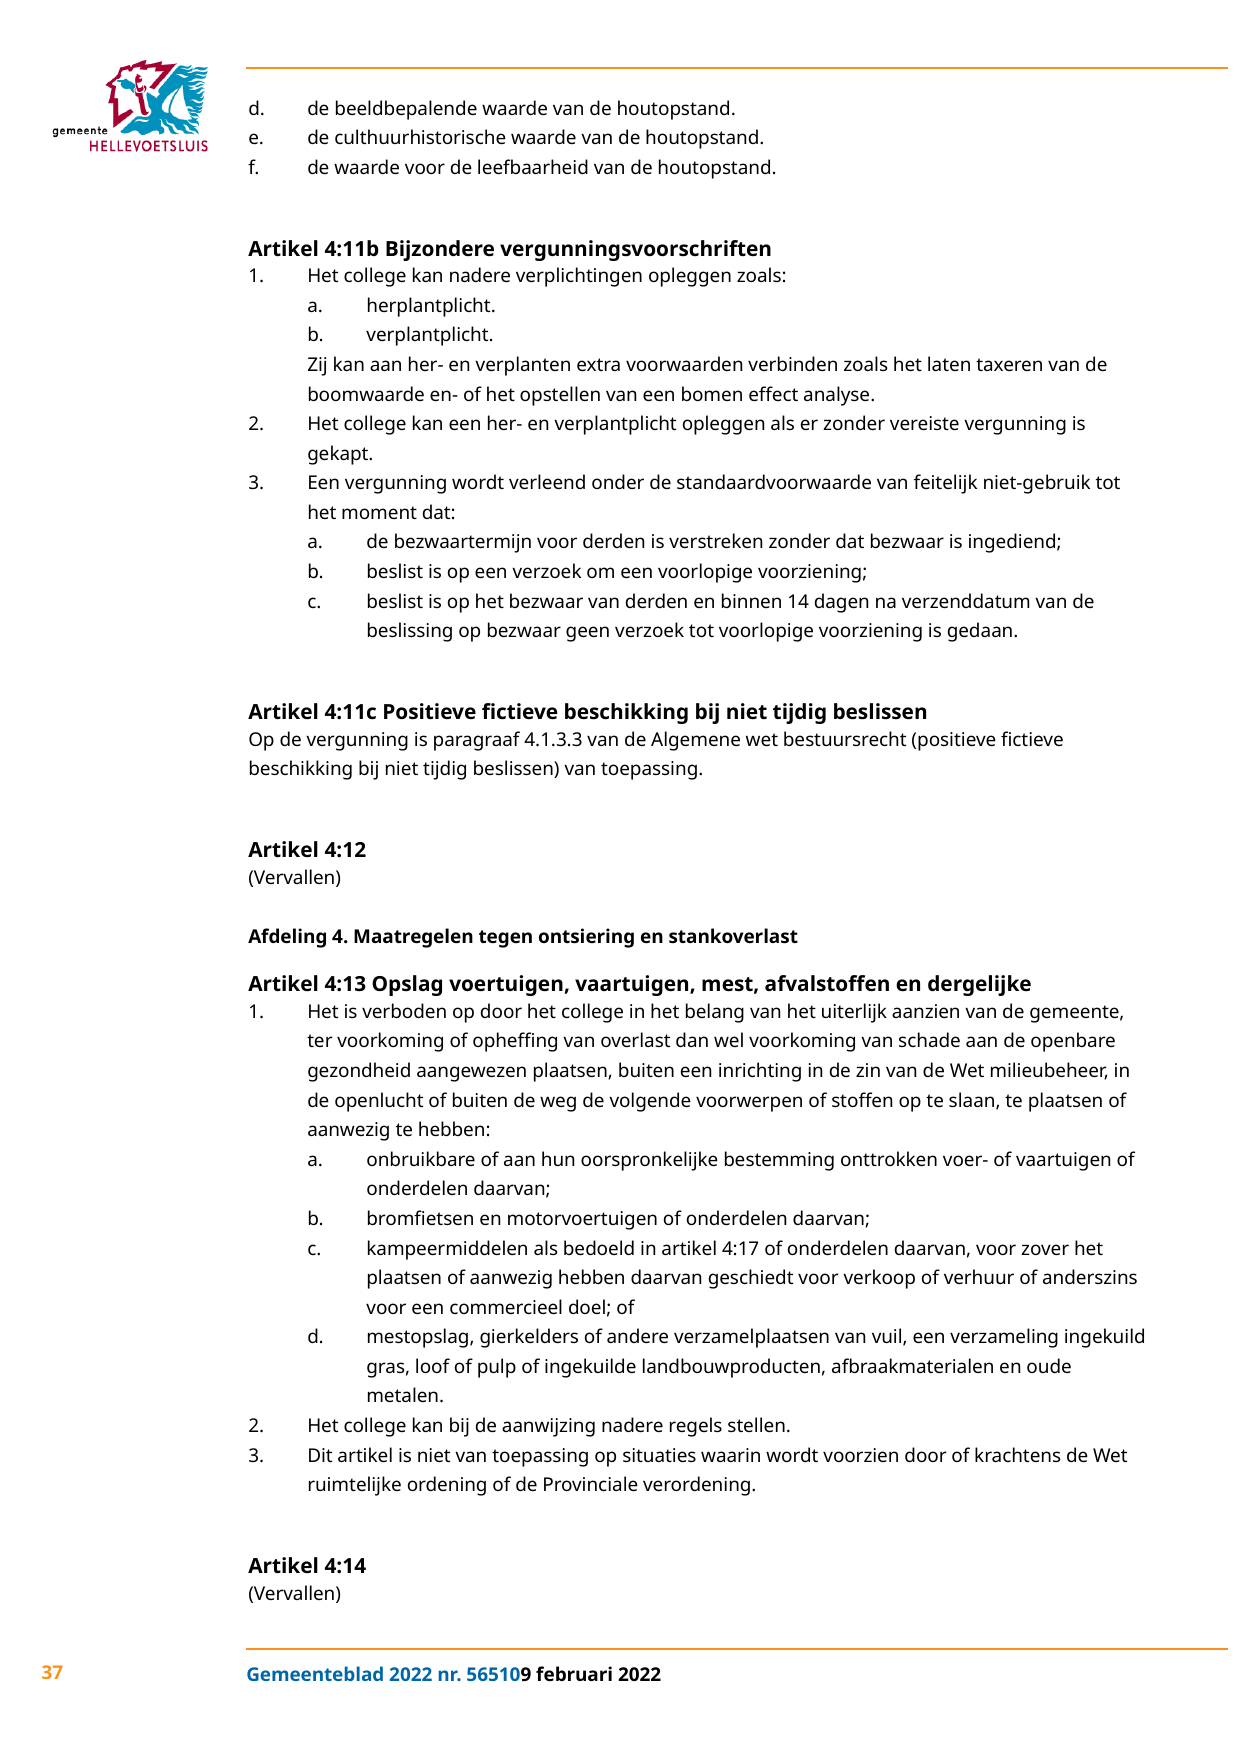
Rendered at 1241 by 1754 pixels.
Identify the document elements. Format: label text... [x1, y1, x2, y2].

list beslist is op het bezwaar van derden en binnen 14 dagen na verzenddatum van de beslissing op bezwaar geen verzoek tot voorlopige voorziening is gedaan. [307, 588, 1152, 643]
text Artikel 4:11b Bijzondere vergunningsvoorschriften [248, 234, 1152, 262]
list Het college kan nadere verplichtingen opleggen zoals: [248, 262, 1152, 288]
list de bezwaartermijn voor derden is verstreken zonder dat bezwaar is ingediend; [307, 529, 1152, 554]
list Een vergunning wordt verleend onder de standaardvoorwaarde van feitelijk niet-gebruik tot het moment dat: [248, 469, 1152, 525]
text Op de vergunning is paragraaf 4.1.3.3 van de Algemene wet bestuursrecht (positieve fictieve beschikking bij niet tijdig beslissen) van toepassing. [248, 726, 1152, 781]
text Artikel 4:12 [248, 835, 1152, 864]
picture [41, 47, 231, 172]
list mestopslag, gierkelders of andere verzamelplaatsen van vuil, een verzameling ingekuild gras, loof of pulp of ingekuilde landbouwproducten, afbraakmaterialen en oude metalen. [307, 1323, 1152, 1408]
list Het college kan bij de aanwijzing nadere regels stellen. [248, 1412, 1152, 1438]
text Afdeling 4. Maatregelen tegen ontsiering en stankoverlast [248, 923, 1152, 949]
list verplantplicht. [307, 322, 1152, 347]
text Artikel 4:14 [248, 1551, 1152, 1580]
list beslist is op een verzoek om een voorlopige voorziening; [307, 558, 1152, 584]
list Het college kan een her- en verplantplicht opleggen als er zonder vereiste vergunning is gekapt. [248, 410, 1152, 466]
list Dit artikel is niet van toepassing op situaties waarin wordt voorzien door of krachtens de Wet ruimtelijke ordening of de Provinciale verordening. [248, 1442, 1152, 1497]
list de beeldbepalende waarde van de houtopstand. [248, 95, 1152, 121]
list de culthuurhistorische waarde van de houtopstand. [248, 124, 1152, 150]
list Zij kan aan her- en verplanten extra voorwaarden verbinden zoals het laten taxeren van de boomwaarde en- of het opstellen van een bomen effect analyse. [248, 351, 1152, 406]
text (Vervallen) [248, 1580, 1152, 1606]
list Het is verboden op door het college in het belang van het uiterlijk aanzien van de gemeente, ter voorkoming of opheffing van overlast dan wel voorkoming van schade aan de openbare gezondheid aangewezen plaatsen, buiten een inrichting in de zin van de Wet milieubeheer, in de openlucht of buiten de weg de volgende voorwerpen of stoffen op te slaan, te plaatsen of aanwezig te hebben: [248, 998, 1152, 1142]
list kampeermiddelen als bedoeld in artikel 4:17 of onderdelen daarvan, voor zover het plaatsen of aanwezig hebben daarvan geschiedt voor verkoop of verhuur of anderszins voor een commercieel doel; of [307, 1235, 1152, 1319]
list herplantplicht. [307, 292, 1152, 318]
text (Vervallen) [248, 864, 1152, 889]
text Artikel 4:13 Opslag voertuigen, vaartuigen, mest, afvalstoffen en dergelijke [248, 969, 1152, 998]
list onbruikbare of aan hun oorspronkelijke bestemming onttrokken voer- of vaartuigen of onderdelen daarvan; [307, 1146, 1152, 1201]
list de waarde voor de leefbaarheid van de houtopstand. [248, 154, 1152, 180]
text Artikel 4:11c Positieve fictieve beschikking bij niet tijdig beslissen [248, 697, 1152, 726]
list bromfietsen en motorvoertuigen of onderdelen daarvan; [307, 1205, 1152, 1231]
